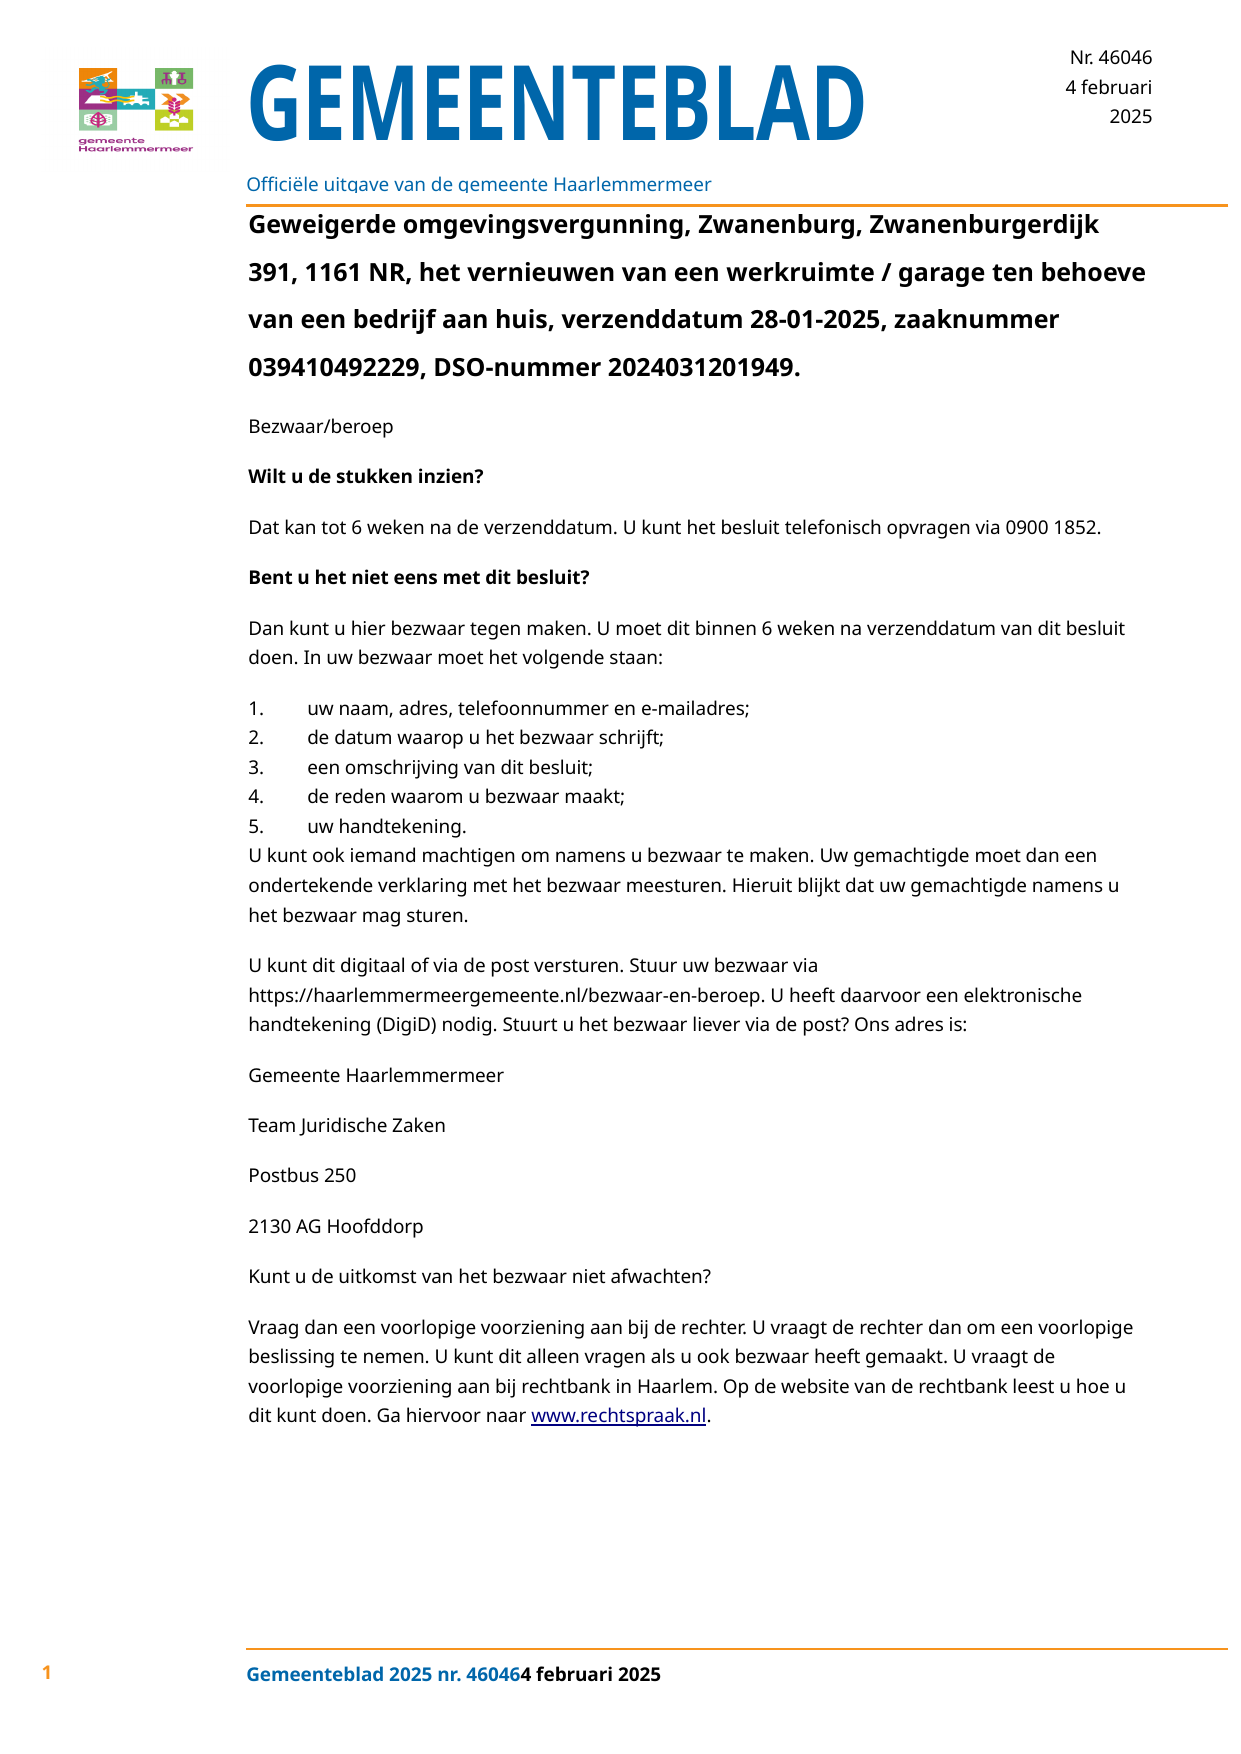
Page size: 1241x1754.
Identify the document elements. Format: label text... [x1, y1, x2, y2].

text Dat kan tot 6 weken na de verzenddatum. U kunt het besluit telefonisch opvragen via 0900 1852. [248, 514, 1152, 540]
picture [41, 47, 231, 172]
text Vraag dan een voorlopige voorziening aan bij de rechter. U vraagt de rechter dan om een voorlopige beslissing te nemen. U kunt dit alleen vragen als u ook bezwaar heeft gemaakt. U vraagt de voorlopige voorziening aan bij rechtbank in Haarlem. Op de website van de rechtbank leest u hoe u dit kunt doen. Ga hiervoor naar www.rechtspraak.nl. [248, 1314, 1152, 1428]
text Wilt u de stukken inzien? [248, 463, 1152, 489]
text Team Juridische Zaken [248, 1112, 1152, 1138]
text Geweigerde omgevingsvergunning, Zwanenburg, Zwanenburgerdijk 391, 1161 NR, het vernieuwen van een werkruimte / garage ten behoeve van een bedrijf aan huis, verzenddatum 28-01-2025, zaaknummer 039410492229, DSO-nummer 2024031201949. [248, 207, 1152, 384]
text Kunt u de uitkomst van het bezwaar niet afwachten? [248, 1263, 1152, 1289]
text U kunt ook iemand machtigen om namens u bezwaar te maken. Uw gemachtigde moet dan een ondertekende verklaring met het bezwaar meesturen. Hieruit blijkt dat uw gemachtigde namens u het bezwaar mag sturen. [248, 843, 1152, 928]
text 2130 AG Hoofddorp [248, 1213, 1152, 1239]
text U kunt dit digitaal of via de post versturen. Stuur uw bezwaar via https://haarlemmermeergemeente.nl/bezwaar-en-beroep. U heeft daarvoor een elektronische handtekening (DigiD) nodig. Stuurt u het bezwaar liever via de post? Ons adres is: [248, 952, 1152, 1037]
text Bent u het niet eens met dit besluit? [248, 564, 1152, 590]
list de reden waarom u bezwaar maakt; [248, 783, 1152, 809]
list de datum waarop u het bezwaar schrijft; [248, 724, 1152, 750]
text Postbus 250 [248, 1163, 1152, 1188]
list uw naam, adres, telefoonnummer en e-mailadres; [248, 695, 1152, 721]
list uw handtekening. [248, 813, 1152, 839]
text Gemeente Haarlemmermeer [248, 1062, 1152, 1088]
list een omschrijving van dit besluit; [248, 754, 1152, 780]
text Bezwaar/beroep [248, 413, 1152, 439]
text Dan kunt u hier bezwaar tegen maken. U moet dit binnen 6 weken na verzenddatum van dit besluit doen. In uw bezwaar moet het volgende staan: [248, 615, 1152, 670]
